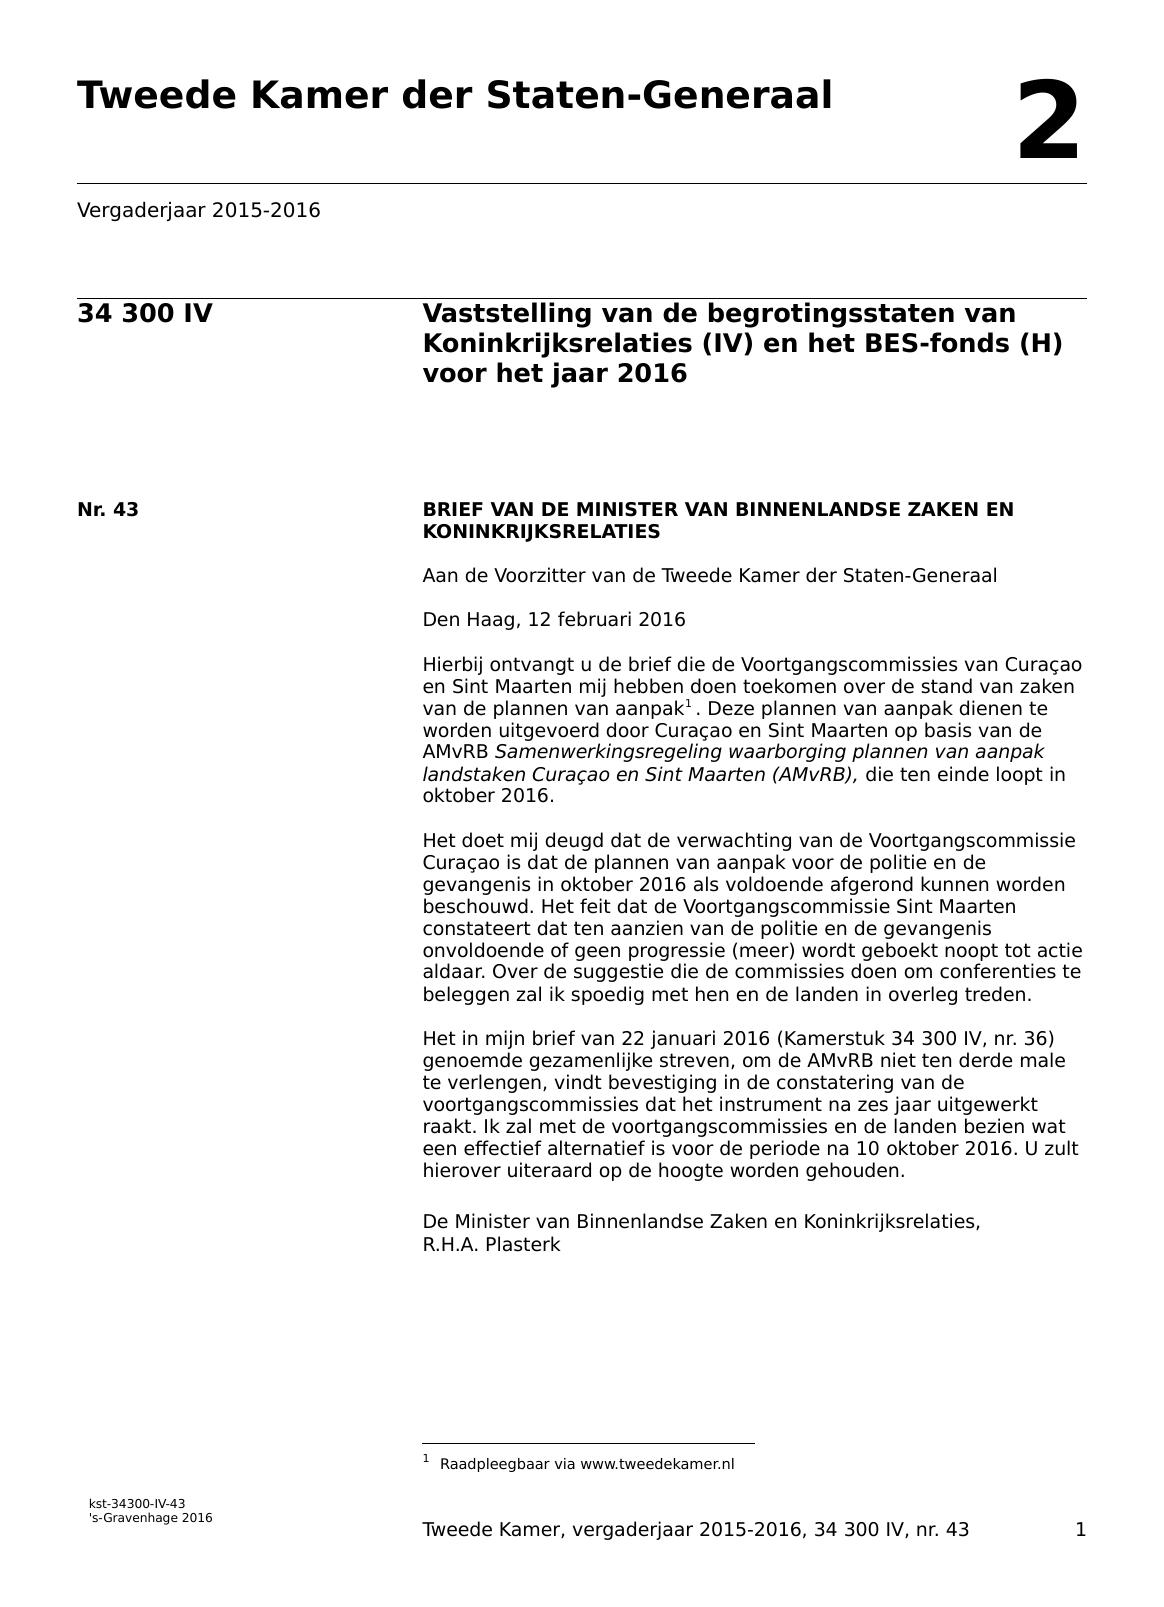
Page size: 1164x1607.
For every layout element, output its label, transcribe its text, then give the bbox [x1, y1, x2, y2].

text Het in mijn brief van 22 januari 2016 (Kamerstuk 34 300 IV, nr. 36) genoemde gezamenlijke streven, om de AMvRB niet ten derde male te verlengen, vindt bevestiging in de constatering van de voortgangscommissies dat het instrument na zes jaar uitgewerkt raakt. Ik zal met de voortgangscommissies en de landen bezien wat een effectief alternatief is voor de periode na 10 oktober 2016. U zult hierover uiteraard op de hoogte worden gehouden. [422, 1028, 1087, 1181]
table_header 2 [886, 59, 1087, 183]
subtitle 34 300 IV Vaststelling van de begrotingsstaten van Koninkrijksrelaties (IV) en het BES-fonds (H) voor het jaar 2016 [77, 299, 1087, 388]
table_header Tweede Kamer der Staten-Generaal [77, 59, 886, 183]
text Den Haag, 12 februari 2016 [422, 609, 1087, 631]
text Hierbij ontvangt u de brief die de Voortgangscommissies van Curaçao en Sint Maarten mij hebben doen toekomen over de stand van zaken van de plannen van aanpak. Deze plannen van aanpak dienen te worden uitgevoerd door Curaçao en Sint Maarten op basis van de AMvRB Samenwerkingsregeling waarborging plannen van aanpak landstaken Curaçao en Sint Maarten (AMvRB), die ten einde loopt in oktober 2016. [422, 653, 1087, 807]
text Het doet mij deugd dat de verwachting van de Voortgangscommissie Curaçao is dat de plannen van aanpak voor de politie en de gevangenis in oktober 2016 als voldoende afgerond kunnen worden beschouwd. Het feit dat de Voortgangscommissie Sint Maarten constateert dat ten aanzien van de politie en de gevangenis onvoldoende of geen progressie (meer) wordt geboekt noopt tot actie aldaar. Over de suggestie die de commissies doen om conferenties te beleggen zal ik spoedig met hen en de landen in overleg treden. [422, 829, 1087, 1005]
text kst-34300-IV-43 [88, 1497, 323, 1511]
text De Minister van Binnenlandse Zaken en Koninkrijksrelaties, R.H.A. Plasterk [422, 1211, 1087, 1255]
subtitle Nr. 43 BRIEF VAN DE MINISTER VAN BINNENLANDSE ZAKEN EN KONINKRIJKSRELATIES [77, 499, 1087, 543]
text Aan de Voorzitter van de Tweede Kamer der Staten-Generaal [422, 565, 1087, 587]
table_cell Vergaderjaar 2015-2016 [77, 184, 1087, 298]
text 's-Gravenhage 2016 [88, 1511, 323, 1525]
text Raadpleegbaar via www.tweedekamer.nl [422, 1452, 1087, 1474]
